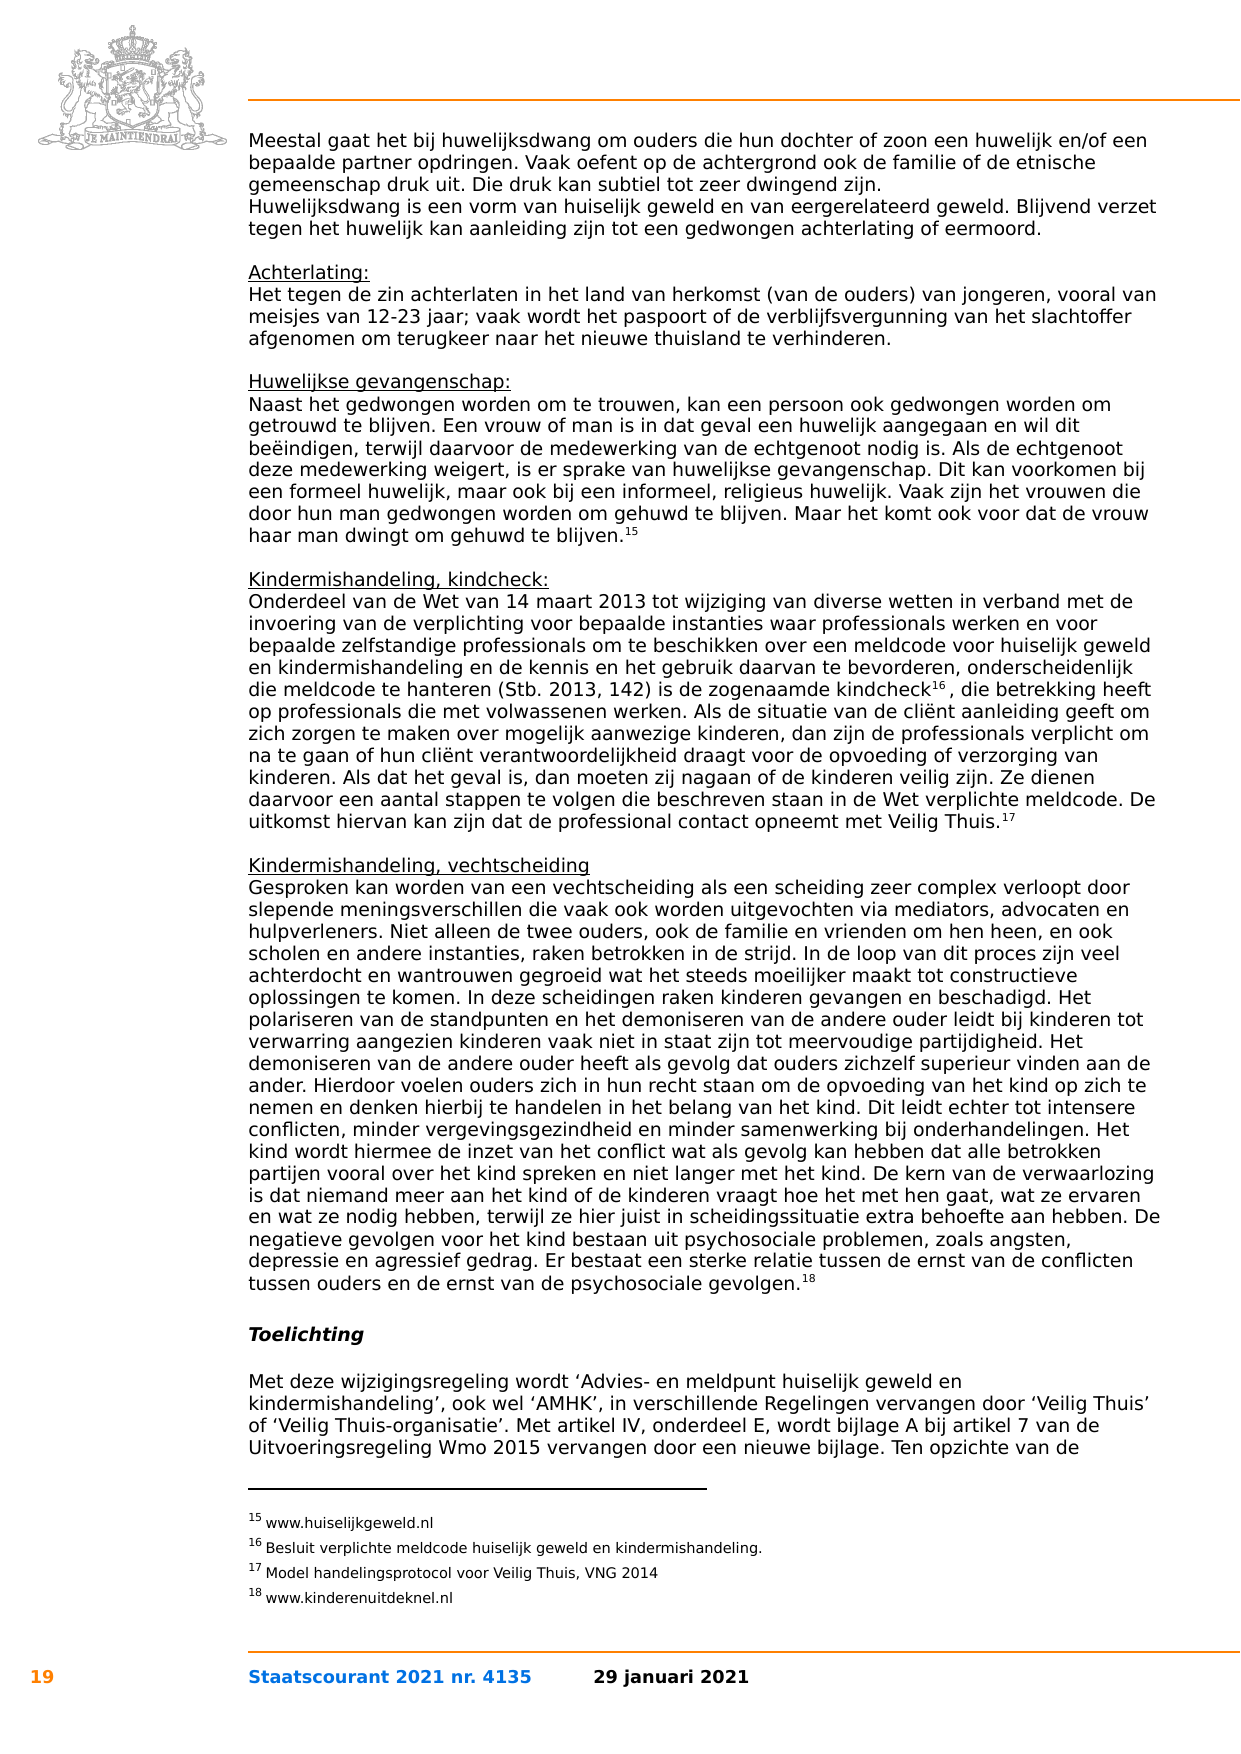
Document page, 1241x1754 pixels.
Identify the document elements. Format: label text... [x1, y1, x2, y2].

text www.huiselijkgeweld.nl [248, 1511, 1163, 1533]
text Gesproken kan worden van een vechtscheiding als een scheiding zeer complex verloopt door slepende meningsverschillen die vaak ook worden uitgevochten via mediators, advocaten en hulpverleners. Niet alleen de twee ouders, ook de familie en vrienden om hen heen, en ook scholen en andere instanties, raken betrokken in de strijd. In de loop van dit proces zijn veel achterdocht en wantrouwen gegroeid wat het steeds moeilijker maakt tot constructieve oplossingen te komen. In deze scheidingen raken kinderen gevangen en beschadigd. Het polariseren van de standpunten en het demoniseren van de andere ouder leidt bij kinderen tot verwarring aangezien kinderen vaak niet in staat zijn tot meervoudige partijdigheid. Het demoniseren van de andere ouder heeft als gevolg dat ouders zichzelf superieur vinden aan de ander. Hierdoor voelen ouders zich in hun recht staan om de opvoeding van het kind op zich te nemen en denken hierbij te handelen in het belang van het kind. Dit leidt echter tot intensere conflicten, minder vergevingsgezindheid en minder samenwerking bij onderhandelingen. Het kind wordt hiermee de inzet van het conflict wat als gevolg kan hebben dat alle betrokken partijen vooral over het kind spreken en niet langer met het kind. De kern van de verwaarlozing is dat niemand meer aan het kind of de kinderen vraagt hoe het met hen gaat, wat ze ervaren en wat ze nodig hebben, terwijl ze hier juist in scheidingssituatie extra behoefte aan hebben. De negatieve gevolgen voor het kind bestaan uit psychosociale problemen, zoals angsten, depressie en agressief gedrag. Er bestaat een sterke relatie tussen de ernst van de conflicten tussen ouders en de ernst van de psychosociale gevolgen. [248, 877, 1163, 1294]
text Meestal gaat het bij huwelijksdwang om ouders die hun dochter of zoon een huwelijk en/of een bepaalde partner opdringen. Vaak oefent op de achtergrond ook de familie of de etnische gemeenschap druk uit. Die druk kan subtiel tot zeer dwingend zijn. [248, 130, 1163, 196]
text Onderdeel van de Wet van 14 maart 2013 tot wijziging van diverse wetten in verband met de invoering van de verplichting voor bepaalde instanties waar professionals werken en voor bepaalde zelfstandige professionals om te beschikken over een meldcode voor huiselijk geweld en kindermishandeling en de kennis en het gebruik daarvan te bevorderen, onderscheidenlijk die meldcode te hanteren (Stb. 2013, 142) is de zogenaamde kindcheck, die betrekking heeft op professionals die met volwassenen werken. Als de situatie van de cliënt aanleiding geeft om zich zorgen te maken over mogelijk aanwezige kinderen, dan zijn de professionals verplicht om na te gaan of hun cliënt verantwoordelijkheid draagt voor de opvoeding of verzorging van kinderen. Als dat het geval is, dan moeten zij nagaan of de kinderen veilig zijn. Ze dienen daarvoor een aantal stappen te volgen die beschreven staan in de Wet verplichte meldcode. De uitkomst hiervan kan zijn dat de professional contact opneemt met Veilig Thuis. [248, 591, 1163, 833]
subtitle Toelichting [248, 1324, 1163, 1346]
text Besluit verplichte meldcode huiselijk geweld en kindermishandeling. [248, 1536, 1163, 1558]
text Kindermishandeling, vechtscheiding [248, 855, 1163, 877]
text Achterlating: [248, 262, 1163, 284]
text Kindermishandeling, kindcheck: [248, 569, 1163, 591]
text www.kinderenuitdeknel.nl [248, 1586, 1163, 1608]
text Het tegen de zin achterlaten in het land van herkomst (van de ouders) van jongeren, vooral van meisjes van 12-23 jaar; vaak wordt het paspoort of de verblijfsvergunning van het slachtoffer afgenomen om terugkeer naar het nieuwe thuisland te verhinderen. [248, 284, 1163, 349]
text Huwelijkse gevangenschap: [248, 371, 1163, 393]
text Huwelijksdwang is een vorm van huiselijk geweld en van eergerelateerd geweld. Blijvend verzet tegen het huwelijk kan aanleiding zijn tot een gedwongen achterlating of eermoord. [248, 196, 1163, 240]
text Model handelingsprotocol voor Veilig Thuis, VNG 2014 [248, 1561, 1163, 1583]
picture [38, 25, 227, 150]
text Met deze wijzigingsregeling wordt ‘Advies- en meldpunt huiselijk geweld en kindermishandeling’, ook wel ‘AMHK’, in verschillende Regelingen vervangen door ‘Veilig Thuis’ of ‘Veilig Thuis-organisatie’. Met artikel IV, onderdeel E, wordt bijlage A bij artikel 7 van de Uitvoeringsregeling Wmo 2015 vervangen door een nieuwe bijlage. Ten opzichte van de [248, 1371, 1163, 1459]
text Naast het gedwongen worden om te trouwen, kan een persoon ook gedwongen worden om getrouwd te blijven. Een vrouw of man is in dat geval een huwelijk aangegaan en wil dit beëindigen, terwijl daarvoor de medewerking van de echtgenoot nodig is. Als de echtgenoot deze medewerking weigert, is er sprake van huwelijkse gevangenschap. Dit kan voorkomen bij een formeel huwelijk, maar ook bij een informeel, religieus huwelijk. Vaak zijn het vrouwen die door hun man gedwongen worden om gehuwd te blijven. Maar het komt ook voor dat de vrouw haar man dwingt om gehuwd te blijven. [248, 393, 1163, 547]
